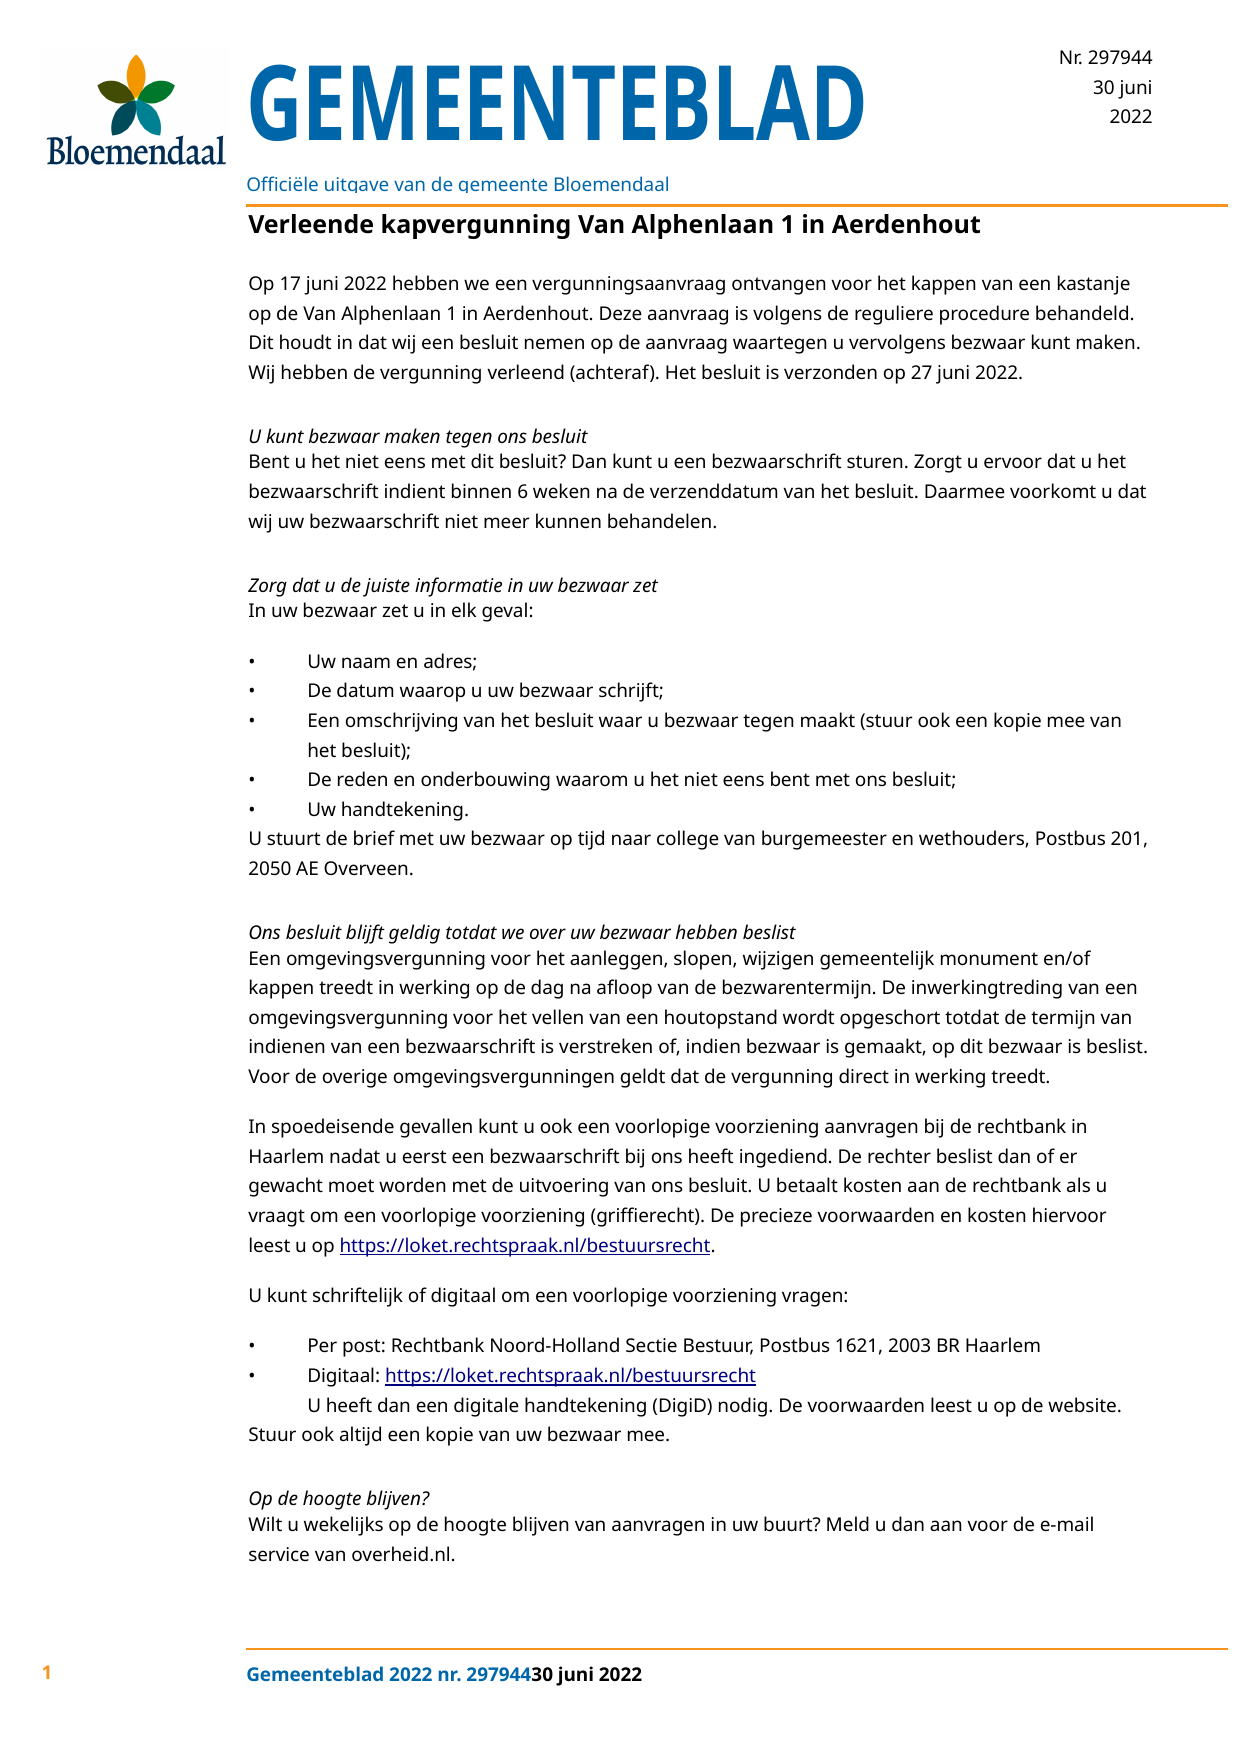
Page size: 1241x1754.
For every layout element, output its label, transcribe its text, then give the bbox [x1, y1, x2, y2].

text Een omgevingsvergunning voor het aanleggen, slopen, wijzigen gemeentelijk monument en/of kappen treedt in werking op de dag na afloop van de bezwarentermijn. De inwerkingtreding van een omgevingsvergunning voor het vellen van een houtopstand wordt opgeschort totdat de termijn van indienen van een bezwaarschrift is verstreken of, indien bezwaar is gemaakt, op dit bezwaar is beslist. Voor de overige omgevingsvergunningen geldt dat de vergunning direct in werking treedt. [248, 945, 1152, 1089]
list Per post: Rechtbank Noord-Holland Sectie Bestuur, Postbus 1621, 2003 BR Haarlem [248, 1333, 1152, 1358]
list Een omschrijving van het besluit waar u bezwaar tegen maakt (stuur ook een kopie mee van het besluit); [248, 707, 1152, 762]
text Verleende kapvergunning Van Alphenlaan 1 in Aerdenhout [248, 207, 1152, 241]
text In uw bezwaar zet u in elk geval: [248, 598, 1152, 623]
text U kunt bezwaar maken tegen ons besluit [248, 423, 1152, 449]
text Wilt u wekelijks op de hoogte blijven van aanvragen in uw buurt? Meld u dan aan voor de e-mail service van overheid.nl. [248, 1511, 1152, 1566]
picture [41, 47, 231, 172]
text Zorg dat u de juiste informatie in uw bezwaar zet [248, 572, 1152, 598]
list Uw naam en adres; [248, 648, 1152, 674]
list Uw handtekening. [248, 796, 1152, 822]
text Bent u het niet eens met dit besluit? Dan kunt u een bezwaarschrift sturen. Zorgt u ervoor dat u het bezwaarschrift indient binnen 6 weken na de verzenddatum van het besluit. Daarmee voorkomt u dat wij uw bezwaarschrift niet meer kunnen behandelen. [248, 449, 1152, 534]
text Stuur ook altijd een kopie van uw bezwaar mee. [248, 1421, 1152, 1447]
text U kunt schriftelijk of digitaal om een voorlopige voorziening vragen: [248, 1282, 1152, 1308]
text In spoedeisende gevallen kunt u ook een voorlopige voorziening aanvragen bij de rechtbank in Haarlem nadat u eerst een bezwaarschrift bij ons heeft ingediend. De rechter beslist dan of er gewacht moet worden met de uitvoering van ons besluit. U betaalt kosten aan de rechtbank als u vraagt om een voorlopige voorziening (griffierecht). De precieze voorwaarden en kosten hiervoor leest u op https://loket.rechtspraak.nl/bestuursrecht. [248, 1113, 1152, 1258]
list De reden en onderbouwing waarom u het niet eens bent met ons besluit; [248, 766, 1152, 792]
list Digitaal: https://loket.rechtspraak.nl/bestuursrecht [248, 1362, 1152, 1388]
text Op 17 juni 2022 hebben we een vergunningsaanvraag ontvangen voor het kappen van een kastanje op de Van Alphenlaan 1 in Aerdenhout. Deze aanvraag is volgens de reguliere procedure behandeld. Dit houdt in dat wij een besluit nemen op de aanvraag waartegen u vervolgens bezwaar kunt maken. Wij hebben de vergunning verleend (achteraf). Het besluit is verzonden op 27 juni 2022. [248, 270, 1152, 385]
text Ons besluit blijft geldig totdat we over uw bezwaar hebben beslist [248, 919, 1152, 945]
list De datum waarop u uw bezwaar schrijft; [248, 678, 1152, 703]
list U heeft dan een digitale handtekening (DigiD) nodig. De voorwaarden leest u op de website. [248, 1392, 1152, 1418]
text Op de hoogte blijven? [248, 1485, 1152, 1511]
text U stuurt de brief met uw bezwaar op tijd naar college van burgemeester en wethouders, Postbus 201, 2050 AE Overveen. [248, 826, 1152, 881]
